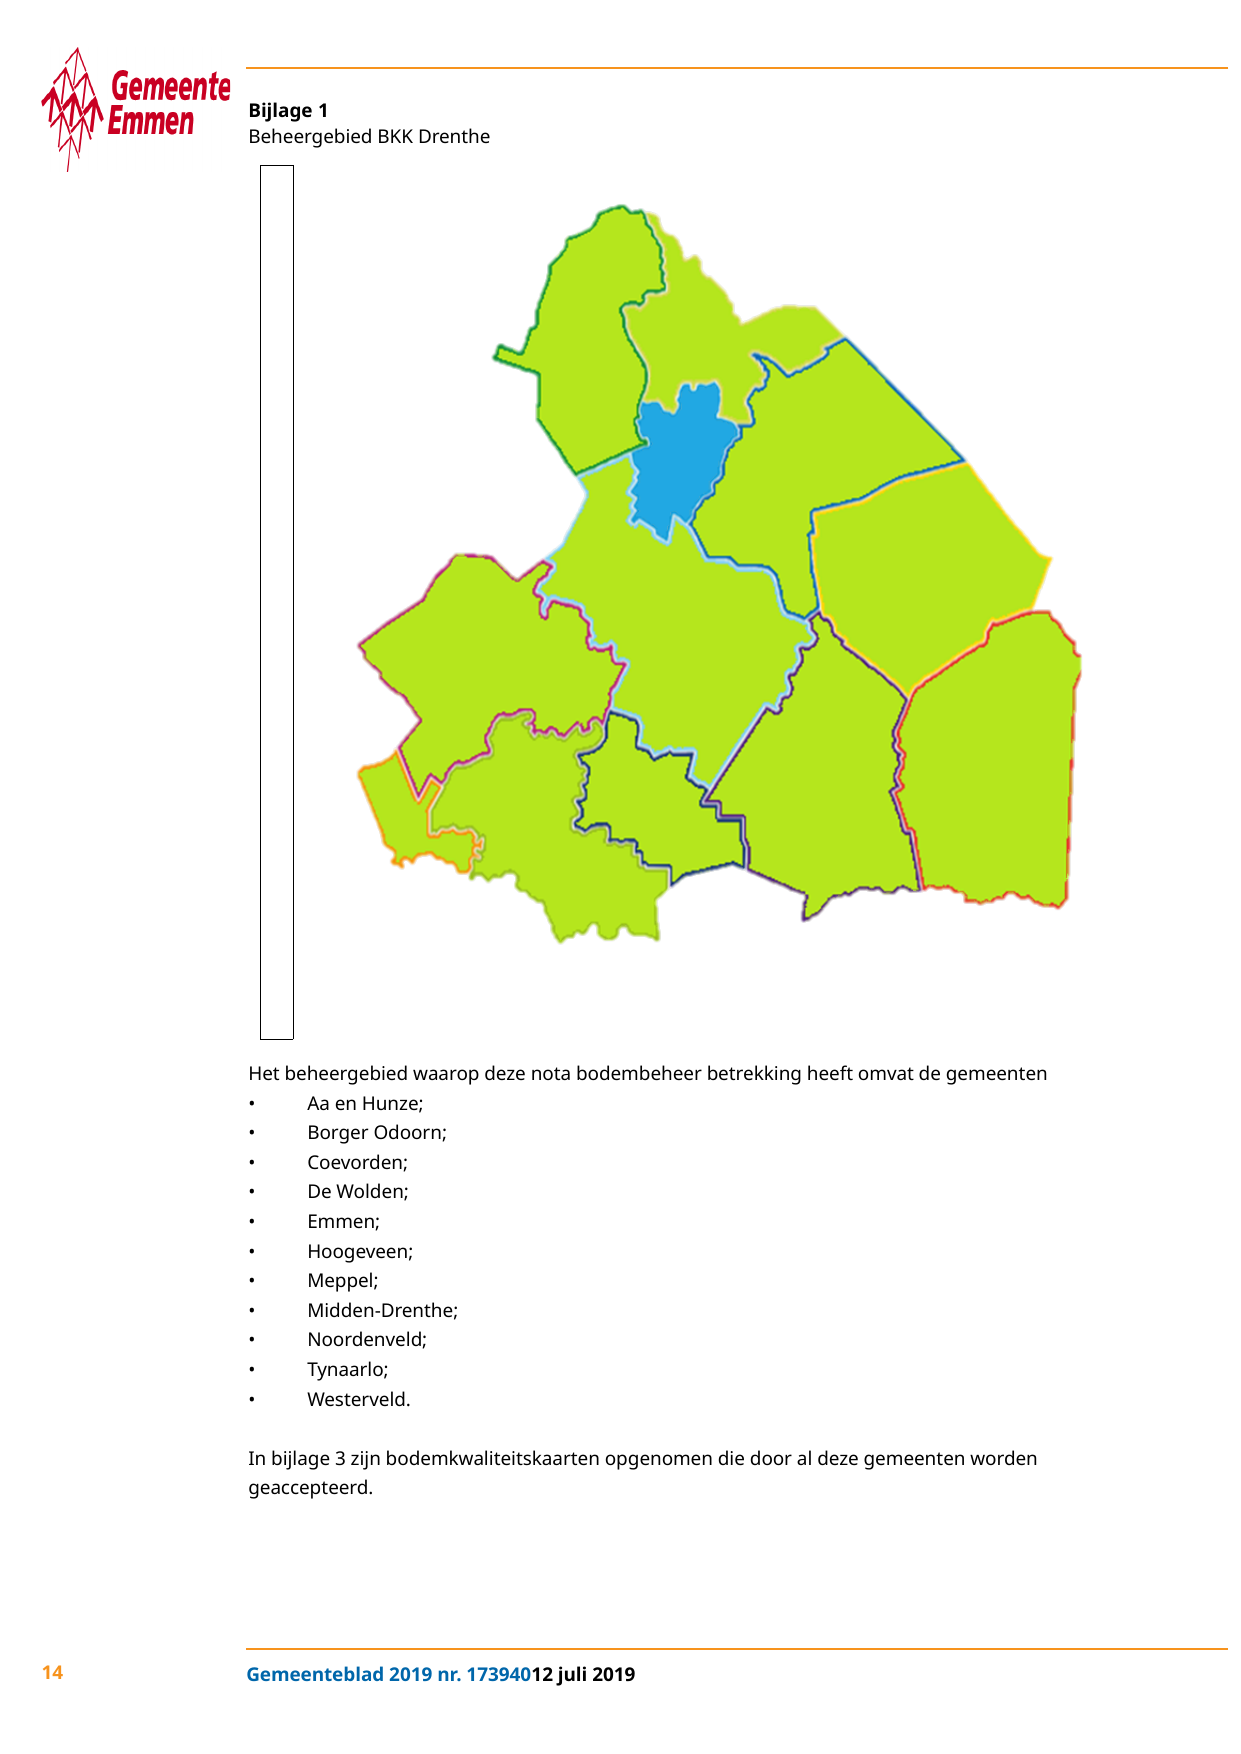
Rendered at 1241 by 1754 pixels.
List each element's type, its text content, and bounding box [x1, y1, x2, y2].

list Coevorden; [248, 1149, 1152, 1175]
list Noordenveld; [248, 1327, 1152, 1352]
text Beheergebied BKK Drenthe [248, 123, 1152, 149]
list Emmen; [248, 1208, 1152, 1234]
list Hoogeveen; [248, 1238, 1152, 1264]
list Midden-Drenthe; [248, 1297, 1152, 1323]
list De Wolden; [248, 1179, 1152, 1204]
picture [268, 173, 1173, 1031]
text Het beheergebied waarop deze nota bodembeheer betrekking heeft omvat de gemeenten [248, 1060, 1152, 1086]
list Borger Odoorn; [248, 1119, 1152, 1145]
text In bijlage 3 zijn bodemkwaliteitskaarten opgenomen die door al deze gemeenten worden geaccepteerd. [248, 1445, 1152, 1500]
text Bijlage 1 [248, 95, 1152, 123]
list Westerveld. [248, 1386, 1152, 1412]
list Meppel; [248, 1267, 1152, 1293]
list Aa en Hunze; [248, 1090, 1152, 1116]
list Tynaarlo; [248, 1356, 1152, 1382]
picture [41, 47, 231, 172]
